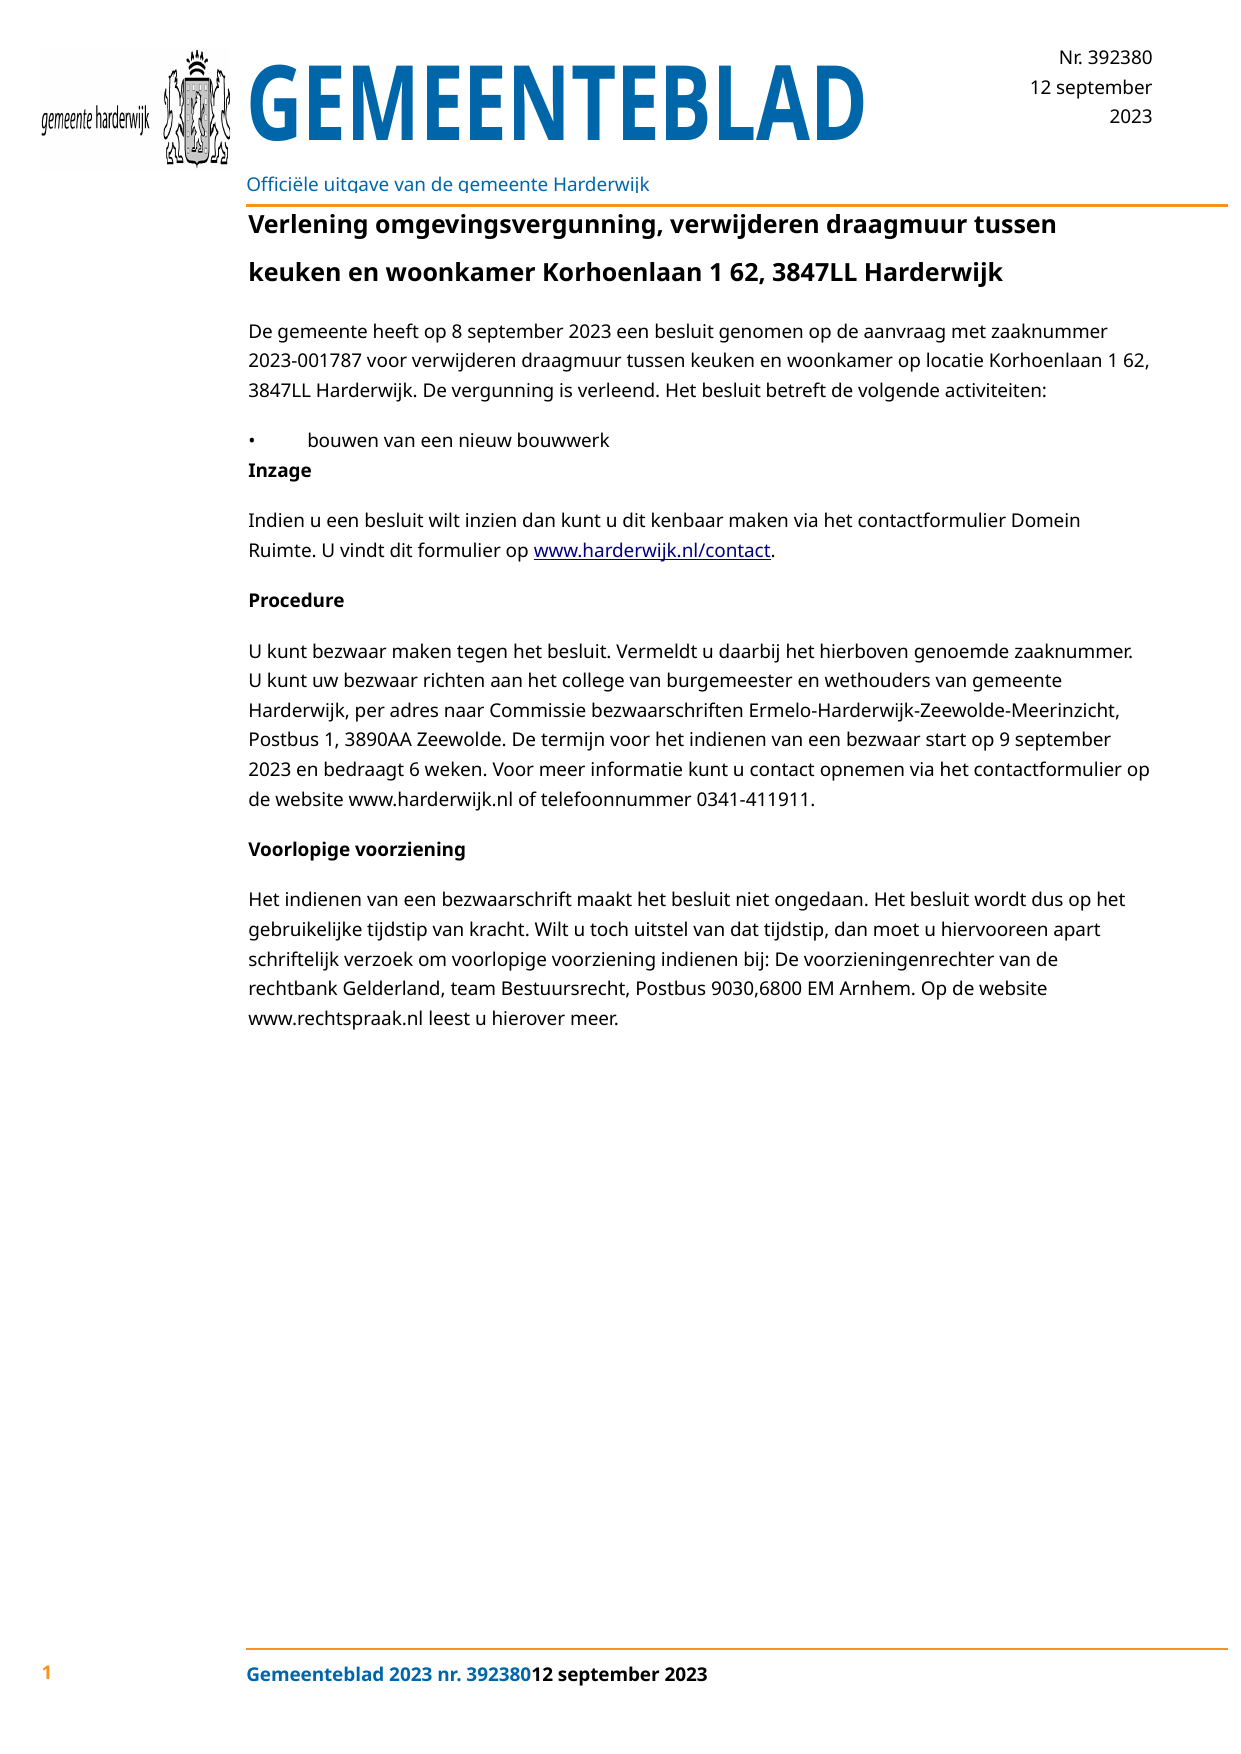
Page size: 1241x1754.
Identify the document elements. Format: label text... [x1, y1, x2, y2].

text De gemeente heeft op 8 september 2023 een besluit genomen op de aanvraag met zaaknummer 2023-001787 voor verwijderen draagmuur tussen keuken en woonkamer op locatie Korhoenlaan 1 62, 3847LL Harderwijk. De vergunning is verleend. Het besluit betreft de volgende activiteiten: [248, 318, 1152, 403]
text Procedure [248, 587, 1152, 613]
picture [41, 47, 231, 172]
text Inzage [248, 457, 1152, 483]
text Indien u een besluit wilt inzien dan kunt u dit kenbaar maken via het contactformulier Domein Ruimte. U vindt dit formulier op www.harderwijk.nl/contact. [248, 507, 1152, 563]
text U kunt bezwaar maken tegen het besluit. Vermeldt u daarbij het hierboven genoemde zaaknummer. U kunt uw bezwaar richten aan het college van burgemeester en wethouders van gemeente Harderwijk, per adres naar Commissie bezwaarschriften Ermelo-Harderwijk-Zeewolde-Meerinzicht, Postbus 1, 3890AA Zeewolde. De termijn voor het indienen van een bezwaar start op 9 september 2023 en bedraagt 6 weken. Voor meer informatie kunt u contact opnemen via het contactformulier op de website www.harderwijk.nl of telefoonnummer 0341-411911. [248, 638, 1152, 812]
text Het indienen van een bezwaarschrift maakt het besluit niet ongedaan. Het besluit wordt dus op het gebruikelijke tijdstip van kracht. Wilt u toch uitstel van dat tijdstip, dan moet u hiervooreen apart schriftelijk verzoek om voorlopige voorziening indienen bij: De voorzieningenrechter van de rechtbank Gelderland, team Bestuursrecht, Postbus 9030,6800 EM Arnhem. Op de website www.rechtspraak.nl leest u hierover meer. [248, 887, 1152, 1031]
text Verlening omgevingsvergunning, verwijderen draagmuur tussen keuken en woonkamer Korhoenlaan 1 62, 3847LL Harderwijk [248, 207, 1152, 288]
list bouwen van een nieuw bouwwerk [248, 427, 1152, 453]
text Voorlopige voorziening [248, 836, 1152, 862]
